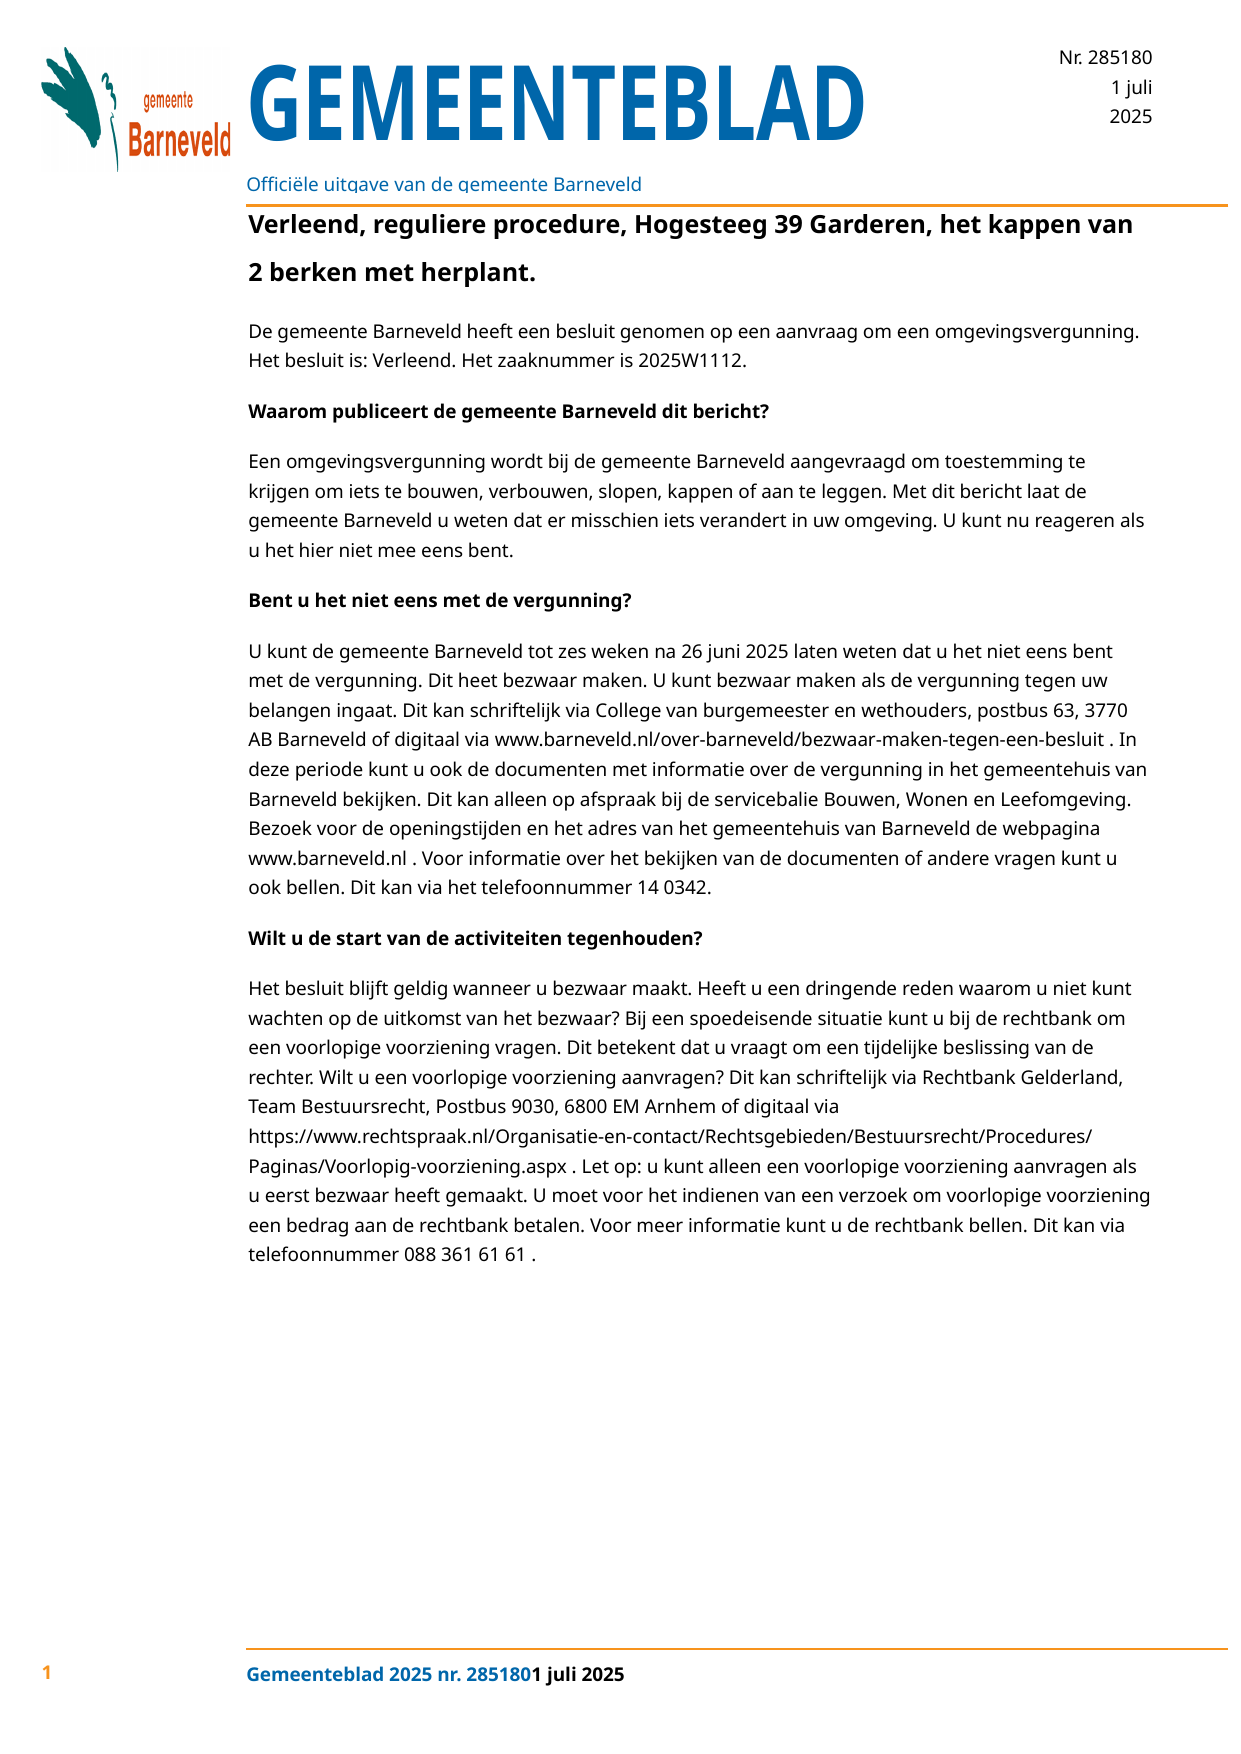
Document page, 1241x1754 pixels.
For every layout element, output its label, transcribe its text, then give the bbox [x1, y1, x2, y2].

text Wilt u de start van de activiteiten tegenhouden? [248, 925, 1152, 951]
text Een omgevingsvergunning wordt bij de gemeente Barneveld aangevraagd om toestemming te krijgen om iets te bouwen, verbouwen, slopen, kappen of aan te leggen. Met dit bericht laat de gemeente Barneveld u weten dat er misschien iets verandert in uw omgeving. U kunt nu reageren als u het hier niet mee eens bent. [248, 448, 1152, 563]
text Waarom publiceert de gemeente Barneveld dit bericht? [248, 398, 1152, 424]
text Het besluit blijft geldig wanneer u bezwaar maakt. Heeft u een dringende reden waarom u niet kunt wachten op de uitkomst van het bezwaar? Bij een spoedeisende situatie kunt u bij de rechtbank om een voorlopige voorziening vragen. Dit betekent dat u vraagt om een tijdelijke beslissing van de rechter. Wilt u een voorlopige voorziening aanvragen? Dit kan schriftelijk via Rechtbank Gelderland, Team Bestuursrecht, Postbus 9030, 6800 EM Arnhem of digitaal via https://www.rechtspraak.nl/Organisatie-en-contact/Rechtsgebieden/Bestuursrecht/Procedures/Paginas/Voorlopig-voorziening.aspx . Let op: u kunt alleen een voorlopige voorziening aanvragen als u eerst bezwaar heeft gemaakt. U moet voor het indienen van een verzoek om voorlopige voorziening een bedrag aan de rechtbank betalen. Voor meer informatie kunt u de rechtbank bellen. Dit kan via telefoonnummer 088 361 61 61 . [248, 975, 1152, 1267]
picture [41, 47, 231, 172]
text U kunt de gemeente Barneveld tot zes weken na 26 juni 2025 laten weten dat u het niet eens bent met de vergunning. Dit heet bezwaar maken. U kunt bezwaar maken als de vergunning tegen uw belangen ingaat. Dit kan schriftelijk via College van burgemeester en wethouders, postbus 63, 3770 AB Barneveld of digitaal via www.barneveld.nl/over-barneveld/bezwaar-maken-tegen-een-besluit . In deze periode kunt u ook de documenten met informatie over de vergunning in het gemeentehuis van Barneveld bekijken. Dit kan alleen op afspraak bij de servicebalie Bouwen, Wonen en Leefomgeving. Bezoek voor de openingstijden en het adres van het gemeentehuis van Barneveld de webpagina www.barneveld.nl . Voor informatie over het bekijken van de documenten of andere vragen kunt u ook bellen. Dit kan via het telefoonnummer 14 0342. [248, 638, 1152, 900]
text De gemeente Barneveld heeft een besluit genomen op een aanvraag om een omgevingsvergunning. Het besluit is: Verleend. Het zaaknummer is 2025W1112. [248, 318, 1152, 373]
text Bent u het niet eens met de vergunning? [248, 587, 1152, 613]
text Verleend, reguliere procedure, Hogesteeg 39 Garderen, het kappen van 2 berken met herplant. [248, 207, 1152, 288]
